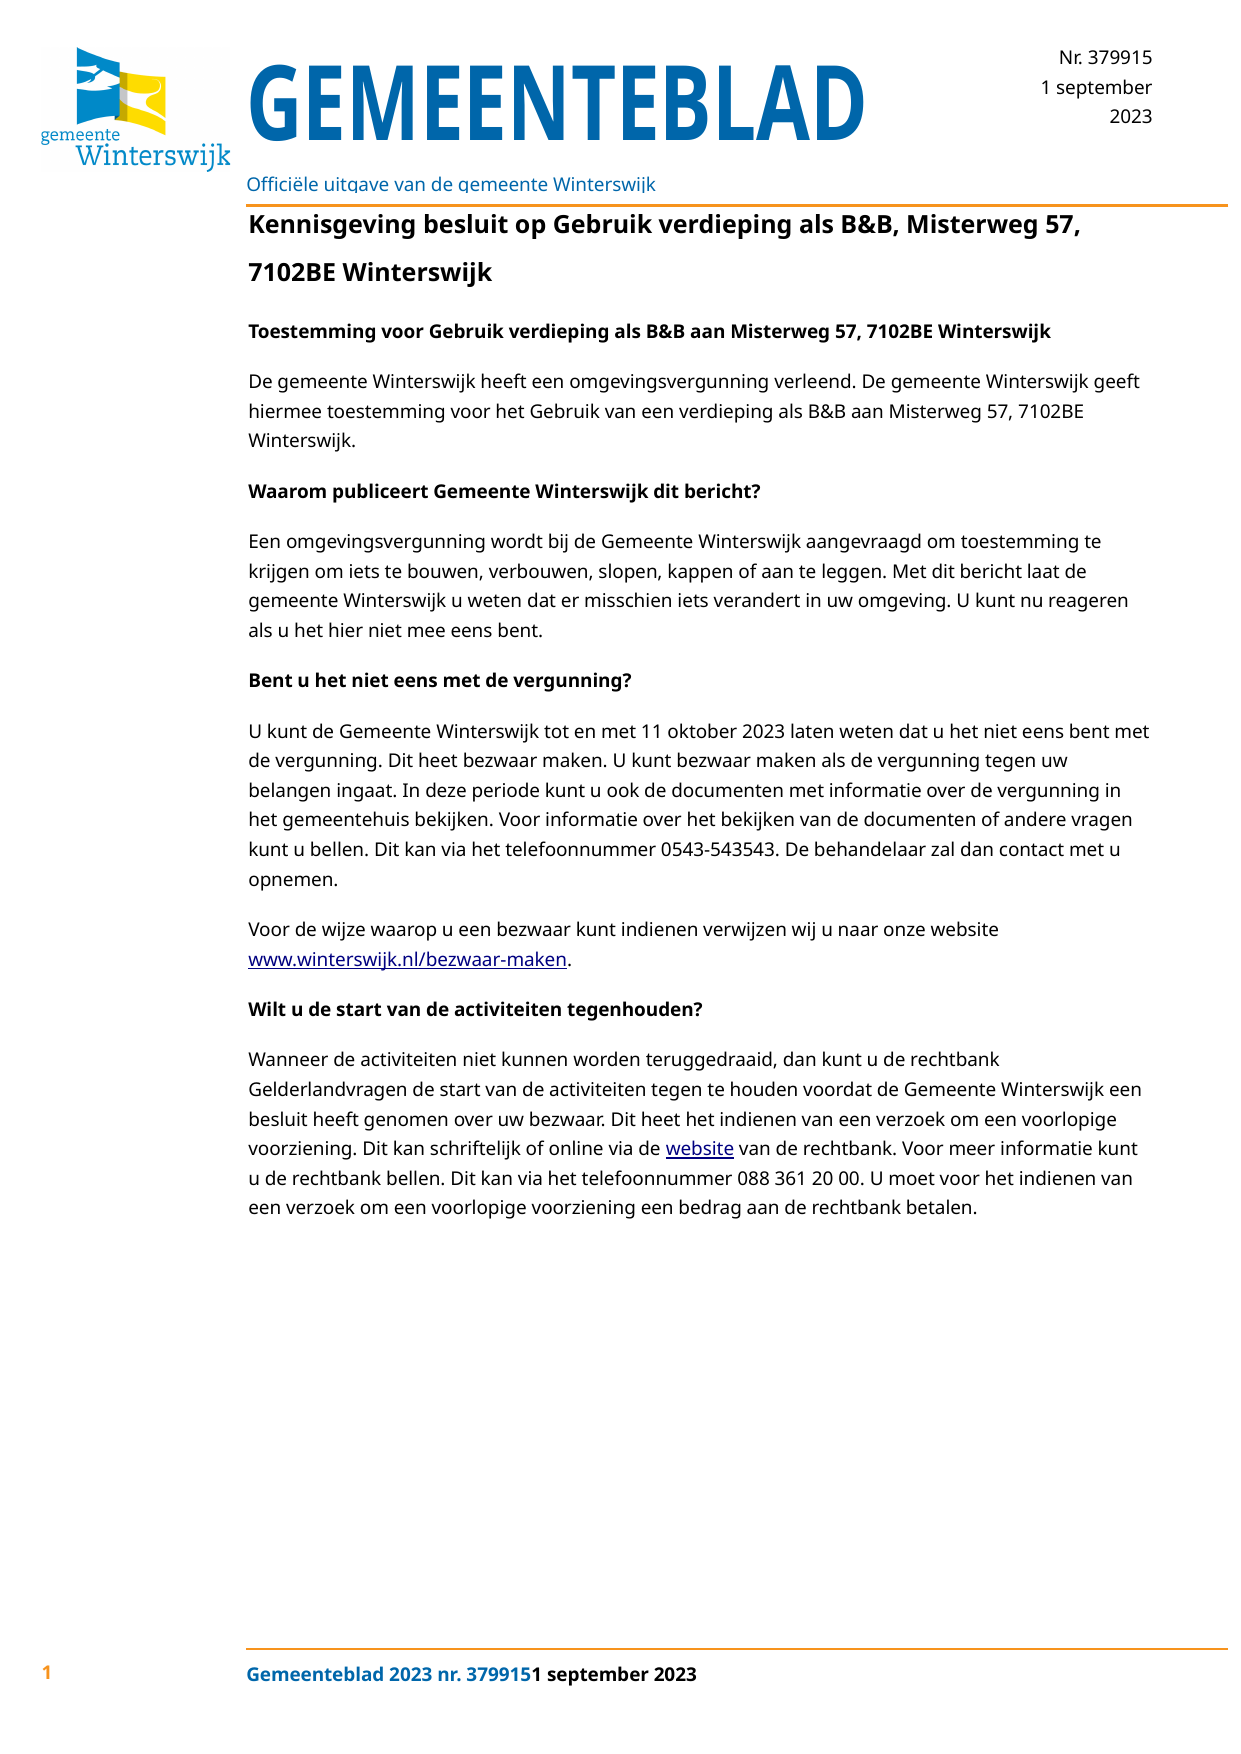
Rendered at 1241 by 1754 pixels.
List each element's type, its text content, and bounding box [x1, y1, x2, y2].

text Toestemming voor Gebruik verdieping als B&B aan Misterweg 57, 7102BE Winterswijk [248, 318, 1152, 344]
text Een omgevingsvergunning wordt bij de Gemeente Winterswijk aangevraagd om toestemming te krijgen om iets te bouwen, verbouwen, slopen, kappen of aan te leggen. Met dit bericht laat de gemeente Winterswijk u weten dat er misschien iets verandert in uw omgeving. U kunt nu reageren als u het hier niet mee eens bent. [248, 528, 1152, 643]
text Voor de wijze waarop u een bezwaar kunt indienen verwijzen wij u naar onze website www.winterswijk.nl/bezwaar-maken. [248, 916, 1152, 972]
picture [225, 153, 231, 162]
text Waarom publiceert Gemeente Winterswijk dit bericht? [248, 478, 1152, 504]
picture [41, 47, 231, 172]
text Bent u het niet eens met de vergunning? [248, 667, 1152, 693]
text Wanneer de activiteiten niet kunnen worden teruggedraaid, dan kunt u de rechtbank Gelderlandvragen de start van de activiteiten tegen te houden voordat de Gemeente Winterswijk een besluit heeft genomen over uw bezwaar. Dit heet het indienen van een verzoek om een voorlopige voorziening. Dit kan schriftelijk of online via de website van de rechtbank. Voor meer informatie kunt u de rechtbank bellen. Dit kan via het telefoonnummer 088 361 20 00. U moet voor het indienen van een verzoek om een voorlopige voorziening een bedrag aan de rechtbank betalen. [248, 1047, 1152, 1220]
text Wilt u de start van de activiteiten tegenhouden? [248, 996, 1152, 1022]
text De gemeente Winterswijk heeft een omgevingsvergunning verleend. De gemeente Winterswijk geeft hiermee toestemming voor het Gebruik van een verdieping als B&B aan Misterweg 57, 7102BE Winterswijk. [248, 368, 1152, 453]
text U kunt de Gemeente Winterswijk tot en met 11 oktober 2023 laten weten dat u het niet eens bent met de vergunning. Dit heet bezwaar maken. U kunt bezwaar maken als de vergunning tegen uw belangen ingaat. In deze periode kunt u ook de documenten met informatie over de vergunning in het gemeentehuis bekijken. Voor informatie over het bekijken van de documenten of andere vragen kunt u bellen. Dit kan via het telefoonnummer 0543-543543. De behandelaar zal dan contact met u opnemen. [248, 718, 1152, 892]
text Kennisgeving besluit op Gebruik verdieping als B&B, Misterweg 57, 7102BE Winterswijk [248, 207, 1152, 288]
